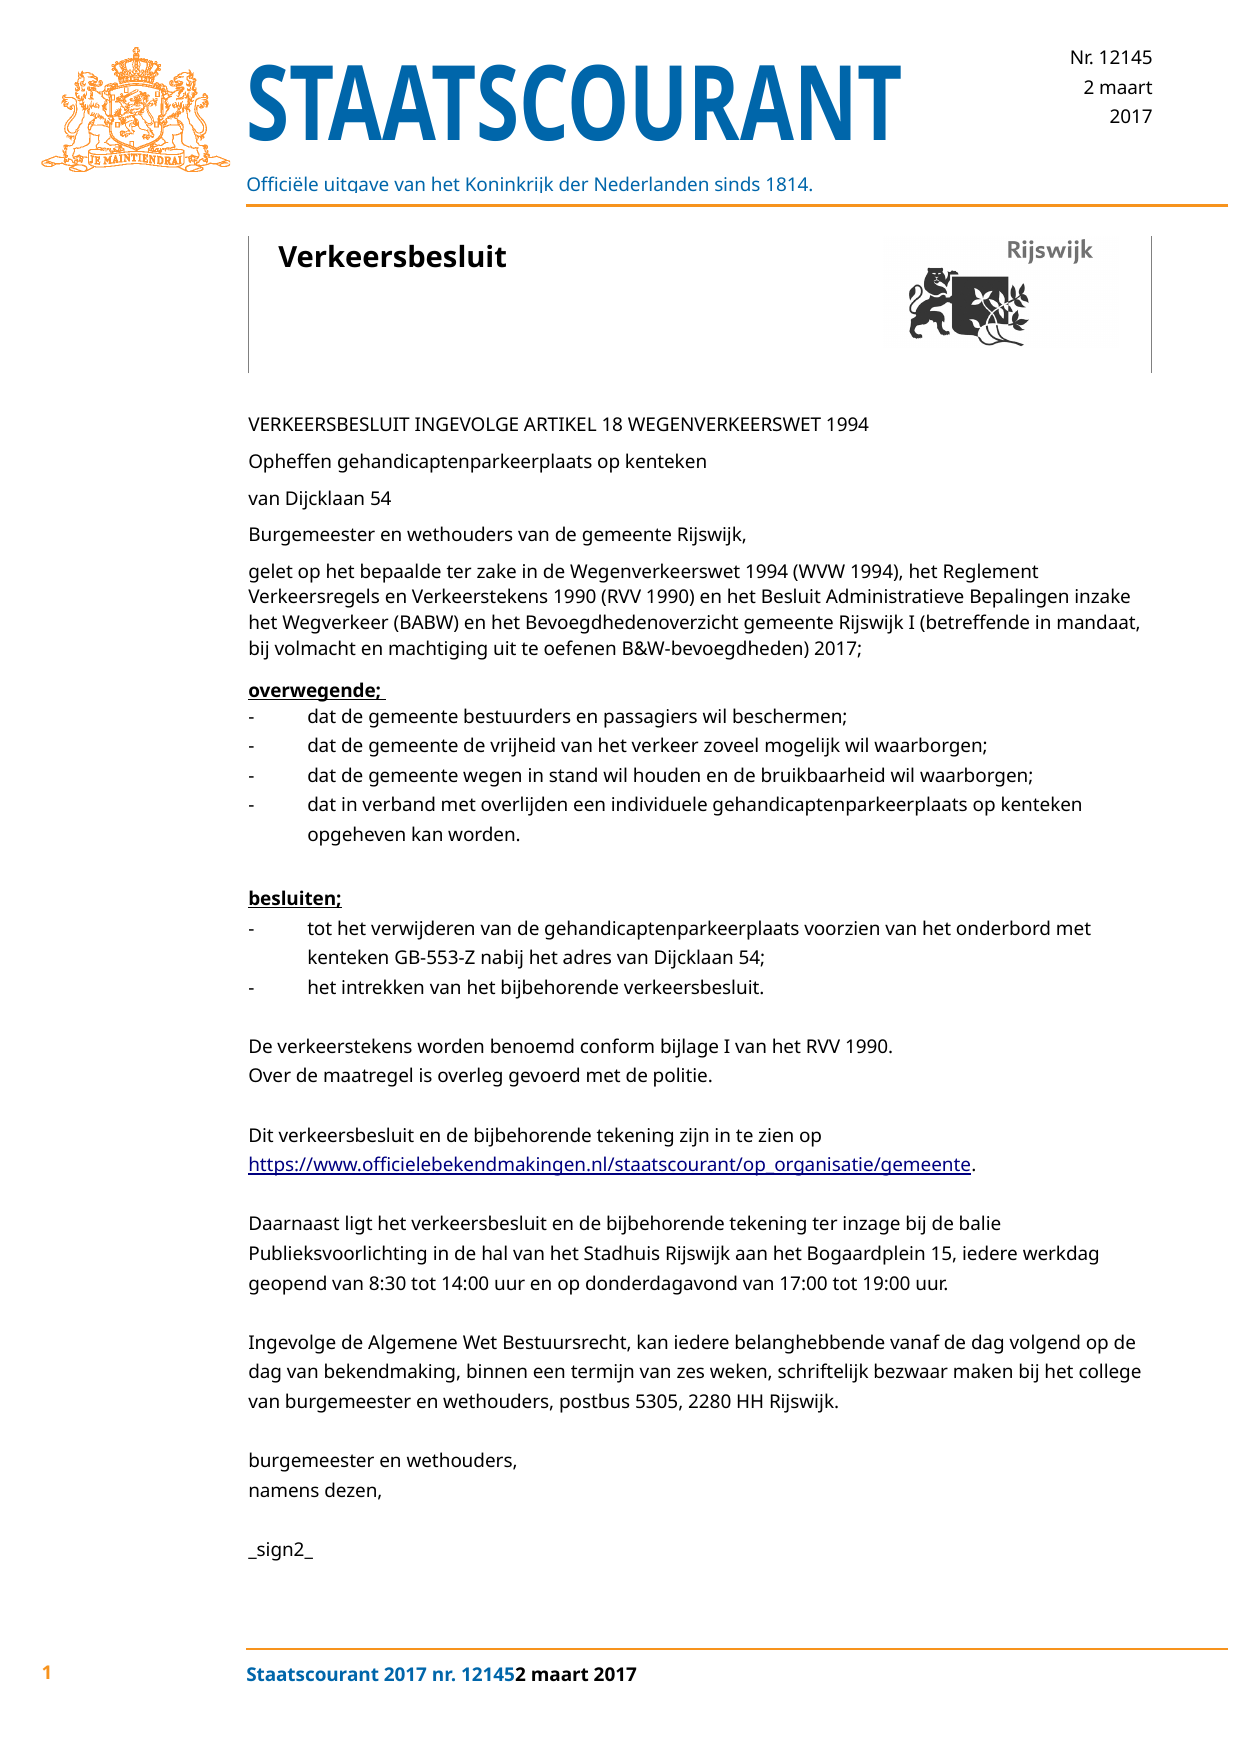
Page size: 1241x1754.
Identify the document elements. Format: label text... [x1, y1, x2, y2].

list dat in verband met overlijden een individuele gehandicaptenparkeerplaats op kenteken opgeheven kan worden. [248, 792, 1152, 847]
text Daarnaast ligt het verkeersbesluit en de bijbehorende tekening ter inzage bij de balie Publieksvoorlichting in de hal van het Stadhuis Rijswijk aan het Bogaardplein 15, iedere werkdag geopend van 8:30 tot 14:00 uur en op donderdagavond van 17:00 tot 19:00 uur. [248, 1211, 1152, 1295]
text namens dezen, [248, 1477, 1152, 1502]
text Ingevolge de Algemene Wet Bestuursrecht, kan iedere belanghebbende vanaf de dag volgend op de dag van bekendmaking, binnen een termijn van zes weken, schriftelijk bezwaar maken bij het college van burgemeester en wethouders, postbus 5305, 2280 HH Rijswijk. [248, 1329, 1152, 1414]
text _sign2_ [248, 1536, 1152, 1562]
text De verkeerstekens worden benoemd conform bijlage I van het RVV 1990. [248, 1033, 1152, 1059]
picture [41, 47, 231, 172]
list dat de gemeente de vrijheid van het verkeer zoveel mogelijk wil waarborgen; [248, 732, 1152, 758]
table_header Verkeersbesluit [249, 236, 850, 373]
list het intrekken van het bijbehorende verkeersbesluit. [248, 974, 1152, 999]
list dat de gemeente bestuurders en passagiers wil beschermen; [248, 703, 1152, 728]
text Over de maatregel is overleg gevoerd met de politie. [248, 1063, 1152, 1088]
text VERKEERSBESLUIT INGEVOLGE ARTIKEL 18 WEGENVERKEERSWET 1994 [248, 411, 1152, 437]
text overwegende; [248, 677, 1152, 703]
text gelet op het bepaalde ter zake in de Wegenverkeerswet 1994 (WVW 1994), het Reglement Verkeersregels en Verkeerstekens 1990 (RVV 1990) en het Besluit Administratieve Bepalingen inzake het Wegverkeer (BABW) en het Bevoegdhedenoverzicht gemeente Rijswijk I (betreffende in mandaat, bij volmacht en machtiging uit te oefenen B&W-bevoegdheden) 2017; [248, 558, 1152, 661]
table_header [850, 236, 1151, 373]
text Opheffen gehandicaptenparkeerplaats op kenteken [248, 448, 1152, 474]
text Burgemeester en wethouders van de gemeente Rijswijk, [248, 521, 1152, 547]
text besluiten; [248, 885, 1152, 911]
text burgemeester en wethouders, [248, 1447, 1152, 1473]
list dat de gemeente wegen in stand wil houden en de bruikbaarheid wil waarborgen; [248, 762, 1152, 788]
list tot het verwijderen van de gehandicaptenparkeerplaats voorzien van het onderbord met kenteken GB-553-Z nabij het adres van Dijcklaan 54; [248, 915, 1152, 970]
text van Dijcklaan 54 [248, 485, 1152, 510]
text Dit verkeersbesluit en de bijbehorende tekening zijn in te zien op https://www.officielebekendmakingen.nl/staatscourant/op_organisatie/gemeente. [248, 1122, 1152, 1177]
picture [882, 236, 1119, 348]
